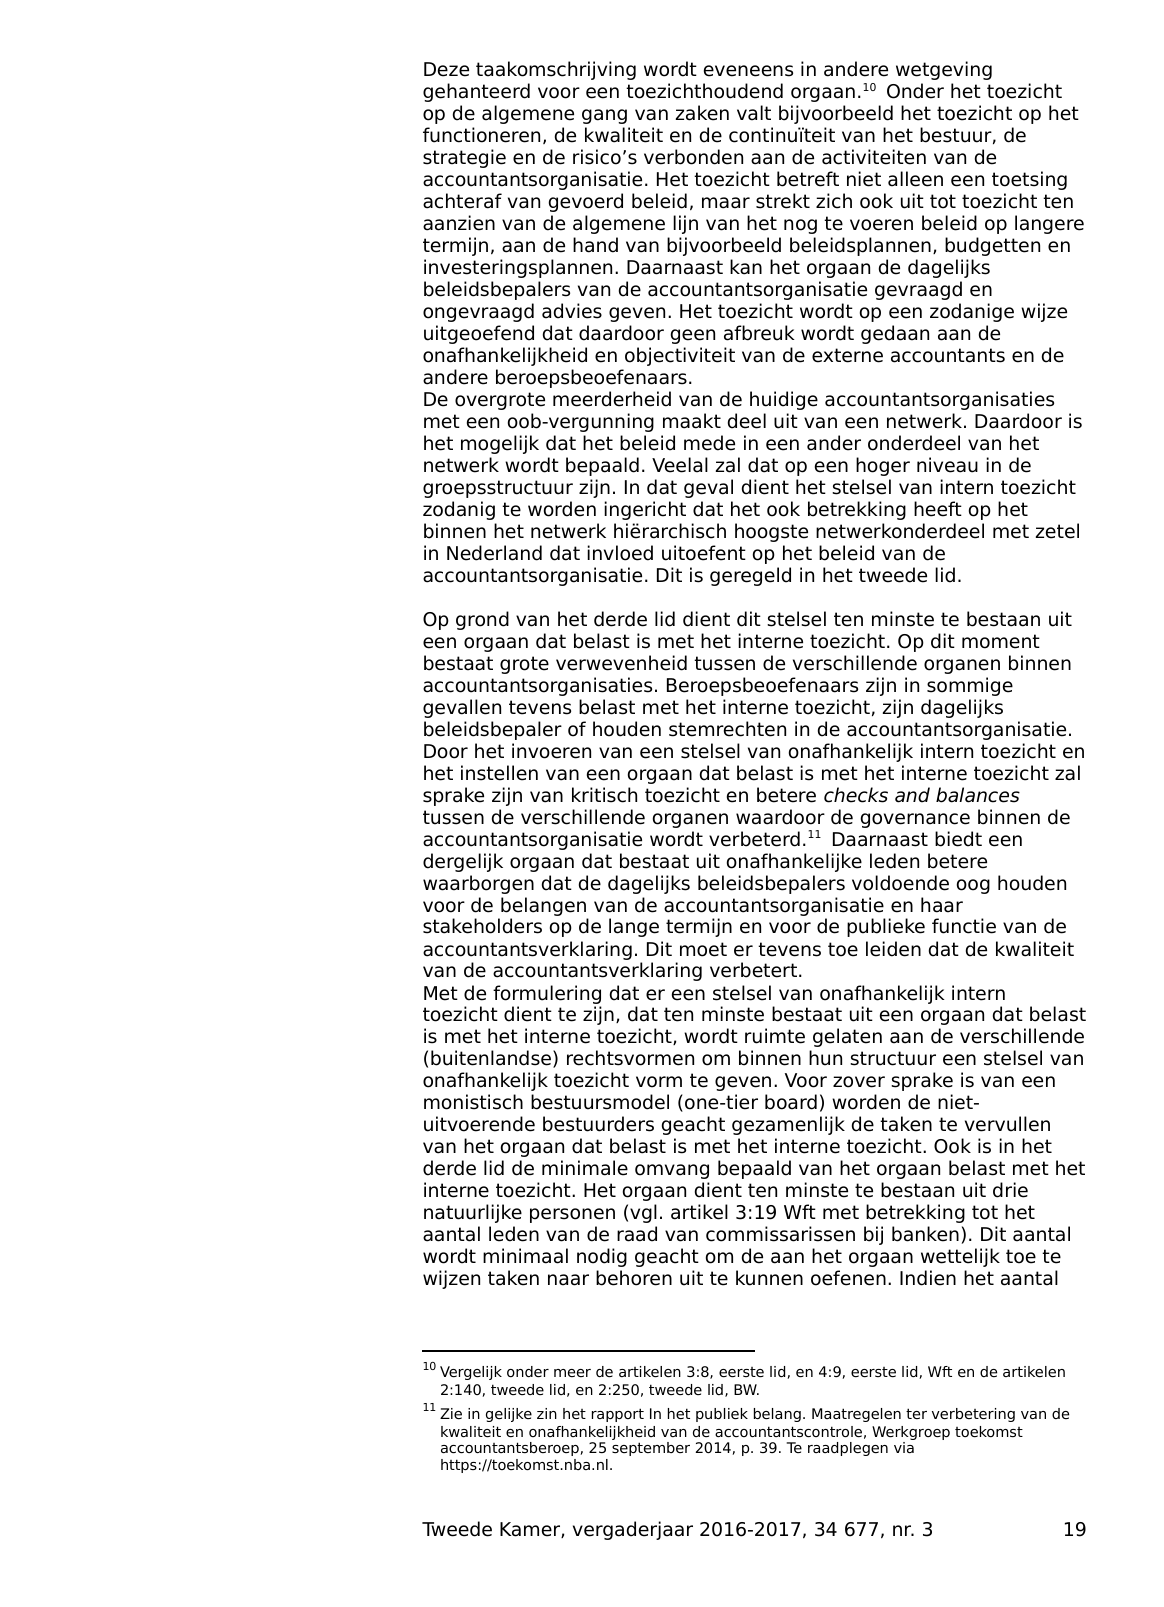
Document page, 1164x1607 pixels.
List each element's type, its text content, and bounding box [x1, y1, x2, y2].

text Vergelijk onder meer de artikelen 3:8, eerste lid, en 4:9, eerste lid, Wft en de artikelen 2:140, tweede lid, en 2:250, tweede lid, BW. [422, 1360, 1087, 1399]
text Met de formulering dat er een stelsel van onafhankelijk intern toezicht dient te zijn, dat ten minste bestaat uit een orgaan dat belast is met het interne toezicht, wordt ruimte gelaten aan de verschillende (buitenlandse) rechtsvormen om binnen hun structuur een stelsel van onafhankelijk toezicht vorm te geven. Voor zover sprake is van een monistisch bestuursmodel (one-tier board) worden de niet-uitvoerende bestuurders geacht gezamenlijk de taken te vervullen van het orgaan dat belast is met het interne toezicht. Ook is in het derde lid de minimale omvang bepaald van het orgaan belast met het interne toezicht. Het orgaan dient ten minste te bestaan uit drie natuurlijke personen (vgl. artikel 3:19 Wft met betrekking tot het aantal leden van de raad van commissarissen bij banken). Dit aantal wordt minimaal nodig geacht om de aan het orgaan wettelijk toe te wijzen taken naar behoren uit te kunnen oefenen. Indien het aantal [422, 982, 1087, 1290]
text Zie in gelijke zin het rapport In het publiek belang. Maatregelen ter verbetering van de kwaliteit en onafhankelijkheid van de accountantscontrole, Werkgroep toekomst accountantsberoep, 25 september 2014, p. 39. Te raadplegen via https://toekomst.nba.nl. [422, 1402, 1087, 1474]
text De overgrote meerderheid van de huidige accountantsorganisaties met een oob-vergunning maakt deel uit van een netwerk. Daardoor is het mogelijk dat het beleid mede in een ander onderdeel van het netwerk wordt bepaald. Veelal zal dat op een hoger niveau in de groepsstructuur zijn. In dat geval dient het stelsel van intern toezicht zodanig te worden ingericht dat het ook betrekking heeft op het binnen het netwerk hiërarchisch hoogste netwerkonderdeel met zetel in Nederland dat invloed uitoefent op het beleid van de accountantsorganisatie. Dit is geregeld in het tweede lid. [422, 389, 1087, 587]
text Op grond van het derde lid dient dit stelsel ten minste te bestaan uit een orgaan dat belast is met het interne toezicht. Op dit moment bestaat grote verwevenheid tussen de verschillende organen binnen accountantsorganisaties. Beroepsbeoefenaars zijn in sommige gevallen tevens belast met het interne toezicht, zijn dagelijks beleidsbepaler of houden stemrechten in de accountantsorganisatie. Door het invoeren van een stelsel van onafhankelijk intern toezicht en het instellen van een orgaan dat belast is met het interne toezicht zal sprake zijn van kritisch toezicht en betere checks and balances tussen de verschillende organen waardoor de governance binnen de accountantsorganisatie wordt verbeterd. Daarnaast biedt een dergelijk orgaan dat bestaat uit onafhankelijke leden betere waarborgen dat de dagelijks beleidsbepalers voldoende oog houden voor de belangen van de accountantsorganisatie en haar stakeholders op de lange termijn en voor de publieke functie van de accountantsverklaring. Dit moet er tevens toe leiden dat de kwaliteit van de accountantsverklaring verbetert. [422, 609, 1087, 982]
text Deze taakomschrijving wordt eveneens in andere wetgeving gehanteerd voor een toezichthoudend orgaan. Onder het toezicht op de algemene gang van zaken valt bijvoorbeeld het toezicht op het functioneren, de kwaliteit en de continuïteit van het bestuur, de strategie en de risico’s verbonden aan de activiteiten van de accountantsorganisatie. Het toezicht betreft niet alleen een toetsing achteraf van gevoerd beleid, maar strekt zich ook uit tot toezicht ten aanzien van de algemene lijn van het nog te voeren beleid op langere termijn, aan de hand van bijvoorbeeld beleidsplannen, budgetten en investeringsplannen. Daarnaast kan het orgaan de dagelijks beleidsbepalers van de accountantsorganisatie gevraagd en ongevraagd advies geven. Het toezicht wordt op een zodanige wijze uitgeoefend dat daardoor geen afbreuk wordt gedaan aan de onafhankelijkheid en objectiviteit van de externe accountants en de andere beroepsbeoefenaars. [422, 59, 1087, 389]
